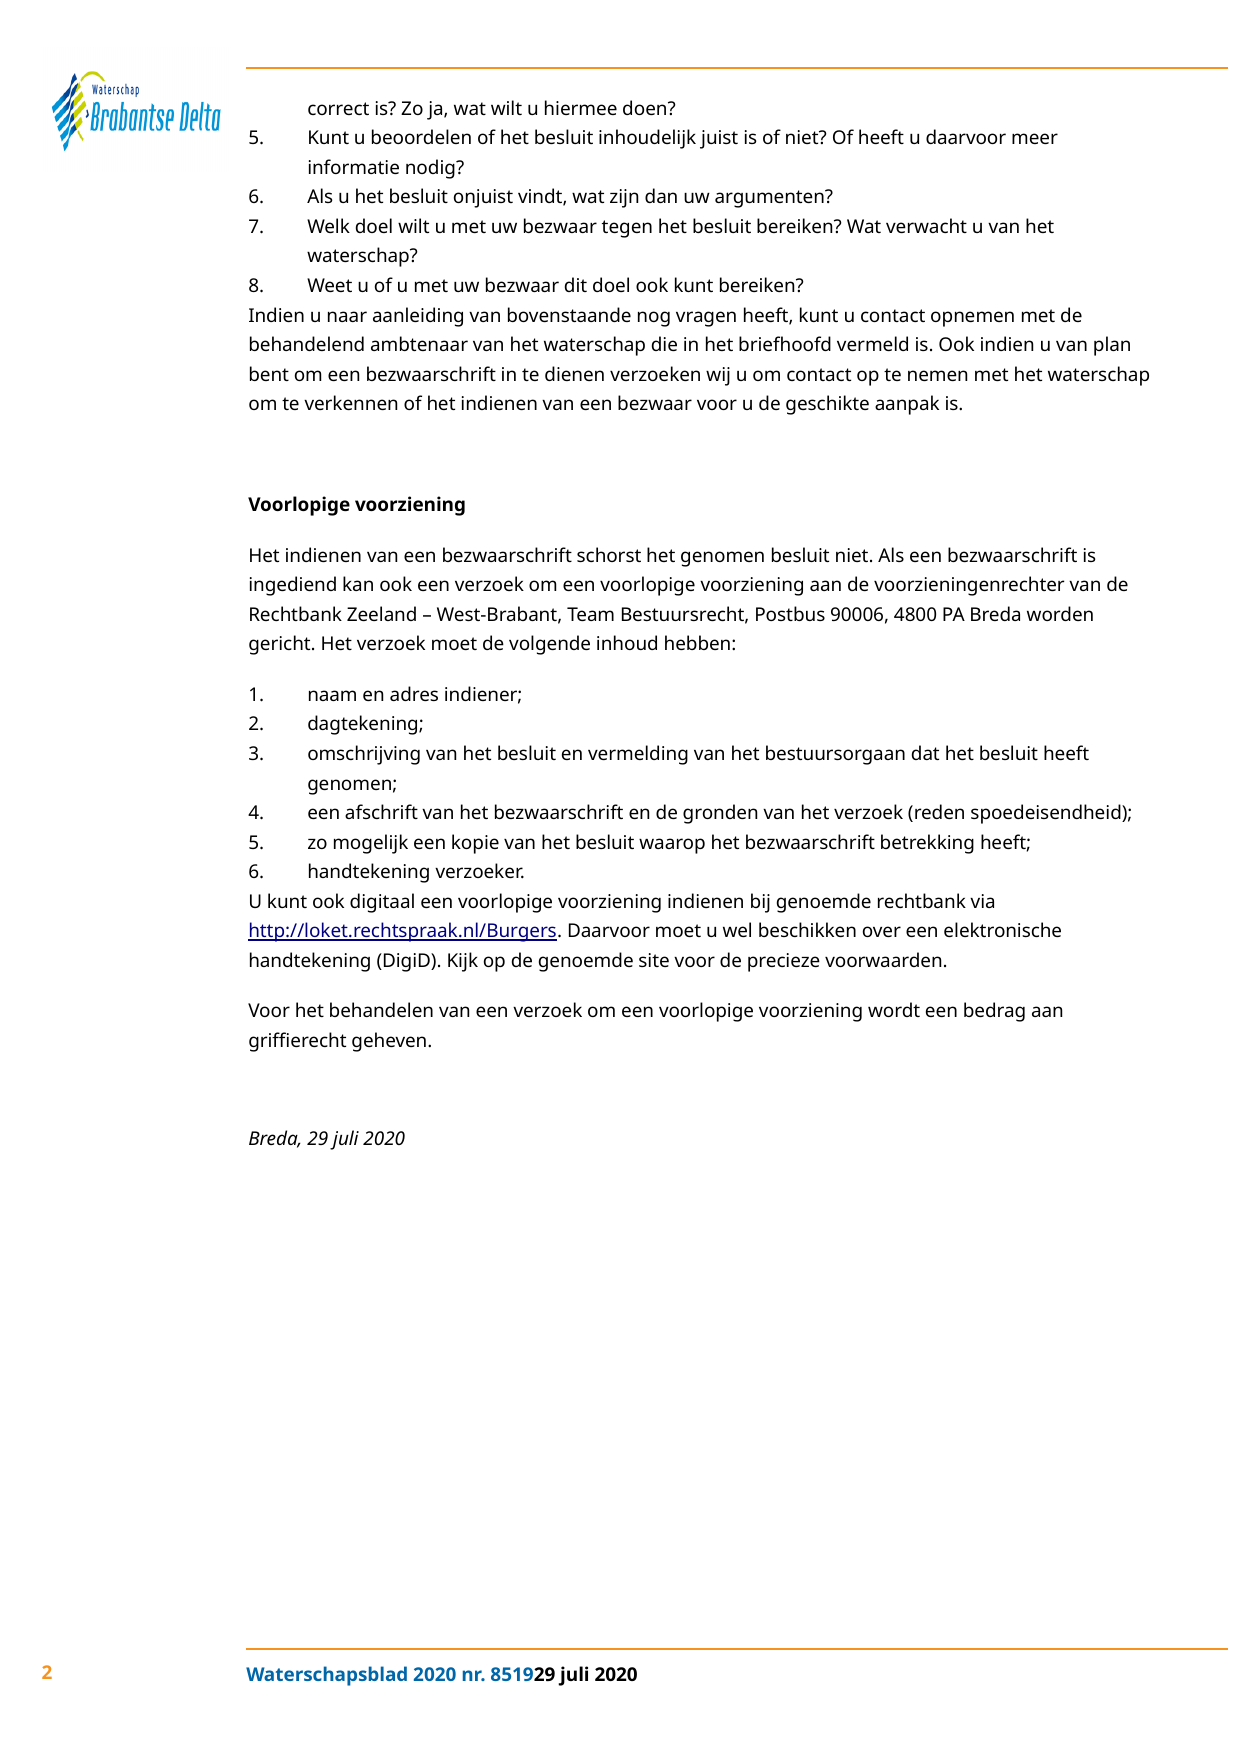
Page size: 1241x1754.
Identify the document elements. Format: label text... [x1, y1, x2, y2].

list Welk doel wilt u met uw bezwaar tegen het besluit bereiken? Wat verwacht u van het waterschap? [248, 213, 1152, 268]
text Indien u naar aanleiding van bovenstaande nog vragen heeft, kunt u contact opnemen met de behandelend ambtenaar van het waterschap die in het briefhoofd vermeld is. Ook indien u van plan bent om een bezwaarschrift in te dienen verzoeken wij u om contact op te nemen met het waterschap om te verkennen of het indienen van een bezwaar voor u de geschikte aanpak is. [248, 302, 1152, 416]
list zo mogelijk een kopie van het besluit waarop het bezwaarschrift betrekking heeft; [248, 829, 1152, 855]
list naam en adres indiener; [248, 681, 1152, 707]
text Voor het behandelen van een verzoek om een voorlopige voorziening wordt een bedrag aan griffierecht geheven. [248, 998, 1152, 1053]
text Voorlopige voorziening [248, 491, 1152, 517]
picture [41, 47, 231, 172]
list handtekening verzoeker. [248, 858, 1152, 884]
text U kunt ook digitaal een voorlopige voorziening indienen bij genoemde rechtbank via http://loket.rechtspraak.nl/Burgers. Daarvoor moet u wel beschikken over een elektronische handtekening (DigiD). Kijk op de genoemde site voor de precieze voorwaarden. [248, 888, 1152, 973]
list Weet u of u met uw bezwaar dit doel ook kunt bereiken? [248, 272, 1152, 298]
text Breda, 29 juli 2020 [248, 1126, 1152, 1151]
list Kunt u beoordelen of het besluit inhoudelijk juist is of niet? Of heeft u daarvoor meer informatie nodig? [248, 124, 1152, 180]
list Als u het besluit onjuist vindt, wat zijn dan uw argumenten? [248, 183, 1152, 209]
text Het indienen van een bezwaarschrift schorst het genomen besluit niet. Als een bezwaarschrift is ingediend kan ook een verzoek om een voorlopige voorziening aan de voorzieningenrechter van de Rechtbank Zeeland – West-Brabant, Team Bestuursrecht, Postbus 90006, 4800 PA Breda worden gericht. Het verzoek moet de volgende inhoud hebben: [248, 542, 1152, 656]
list dagtekening; [248, 711, 1152, 736]
list een afschrift van het bezwaarschrift en de gronden van het verzoek (reden spoedeisendheid); [248, 799, 1152, 825]
list omschrijving van het besluit en vermelding van het bestuursorgaan dat het besluit heeft genomen; [248, 740, 1152, 796]
list correct is? Zo ja, wat wilt u hiermee doen? [248, 95, 1152, 121]
